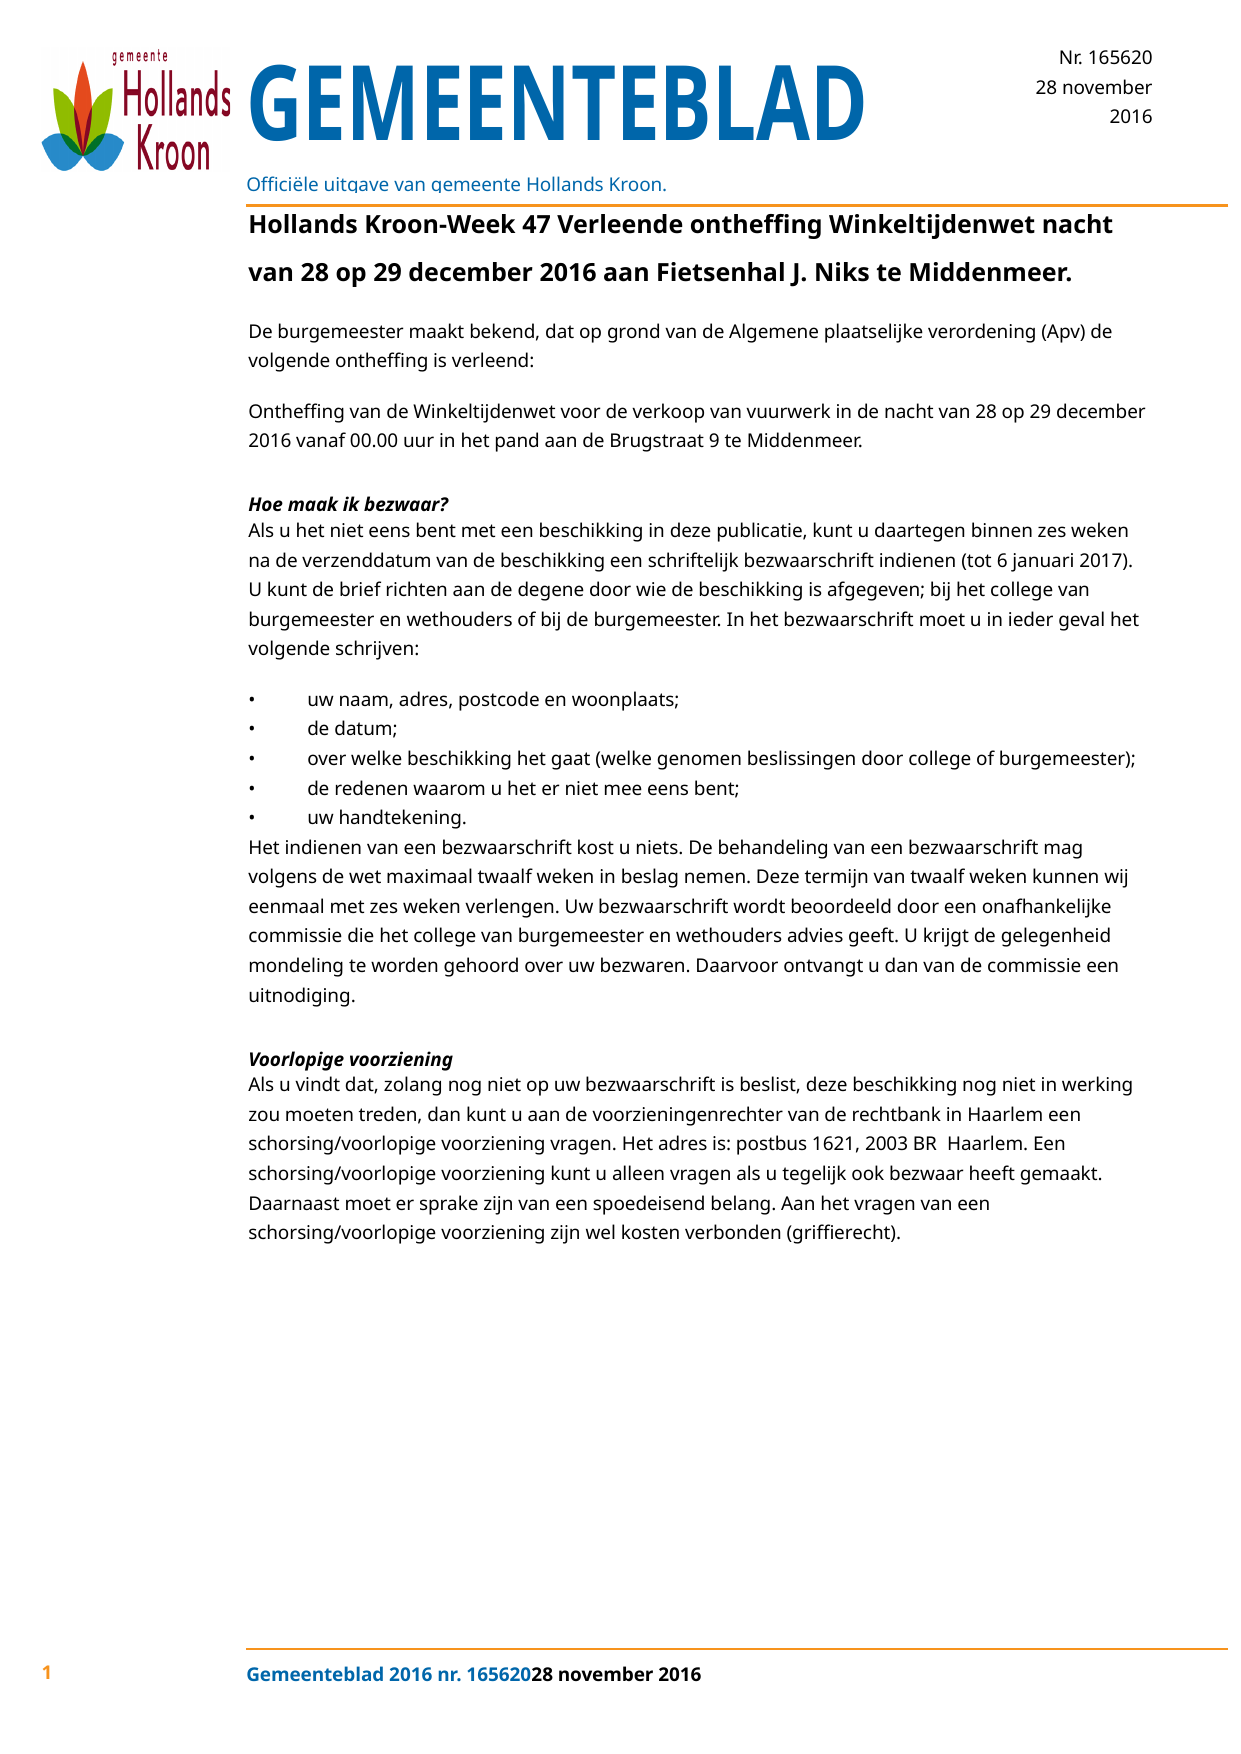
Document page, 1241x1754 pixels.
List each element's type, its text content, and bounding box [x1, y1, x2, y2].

text De burgemeester maakt bekend, dat op grond van de Algemene plaatselijke verordening (Apv) de volgende ontheffing is verleend: [248, 318, 1152, 373]
picture [41, 47, 231, 172]
list uw naam, adres, postcode en woonplaats; [248, 686, 1152, 712]
text Ontheffing van de Winkeltijdenwet voor de verkoop van vuurwerk in de nacht van 28 op 29 december 2016 vanaf 00.00 uur in het pand aan de Brugstraat 9 te Middenmeer. [248, 398, 1152, 453]
text Hollands Kroon-Week 47 Verleende ontheffing Winkeltijdenwet nacht van 28 op 29 december 2016 aan Fietsenhal J. Niks te Middenmeer. [248, 207, 1152, 288]
text Als u het niet eens bent met een beschikking in deze publicatie, kunt u daartegen binnen zes weken na de verzenddatum van de beschikking een schriftelijk bezwaarschrift indienen (tot 6 januari 2017). U kunt de brief richten aan de degene door wie de beschikking is afgegeven; bij het college van burgemeester en wethouders of bij de burgemeester. In het bezwaarschrift moet u in ieder geval het volgende schrijven: [248, 517, 1152, 661]
text Als u vindt dat, zolang nog niet op uw bezwaarschrift is beslist, deze beschikking nog niet in werking zou moeten treden, dan kunt u aan de voorzieningenrechter van de rechtbank in Haarlem een schorsing/voorlopige voorziening vragen. Het adres is: postbus 1621, 2003 BR Haarlem. Een schorsing/voorlopige voorziening kunt u alleen vragen als u tegelijk ook bezwaar heeft gemaakt. Daarnaast moet er sprake zijn van een spoedeisend belang. Aan het vragen van een schorsing/voorlopige voorziening zijn wel kosten verbonden (griffierecht). [248, 1071, 1152, 1245]
text Het indienen van een bezwaarschrift kost u niets. De behandeling van een bezwaarschrift mag volgens de wet maximaal twaalf weken in beslag nemen. Deze termijn van twaalf weken kunnen wij eenmaal met zes weken verlengen. Uw bezwaarschrift wordt beoordeeld door een onafhankelijke commissie die het college van burgemeester en wethouders advies geeft. U krijgt de gelegenheid mondeling te worden gehoord over uw bezwaren. Daarvoor ontvangt u dan van de commissie een uitnodiging. [248, 834, 1152, 1007]
text Voorlopige voorziening [248, 1046, 1152, 1071]
list uw handtekening. [248, 804, 1152, 830]
list de datum; [248, 716, 1152, 741]
list over welke beschikking het gaat (welke genomen beslissingen door college of burgemeester); [248, 745, 1152, 771]
list de redenen waarom u het er niet mee eens bent; [248, 775, 1152, 800]
text Hoe maak ik bezwaar? [248, 491, 1152, 517]
